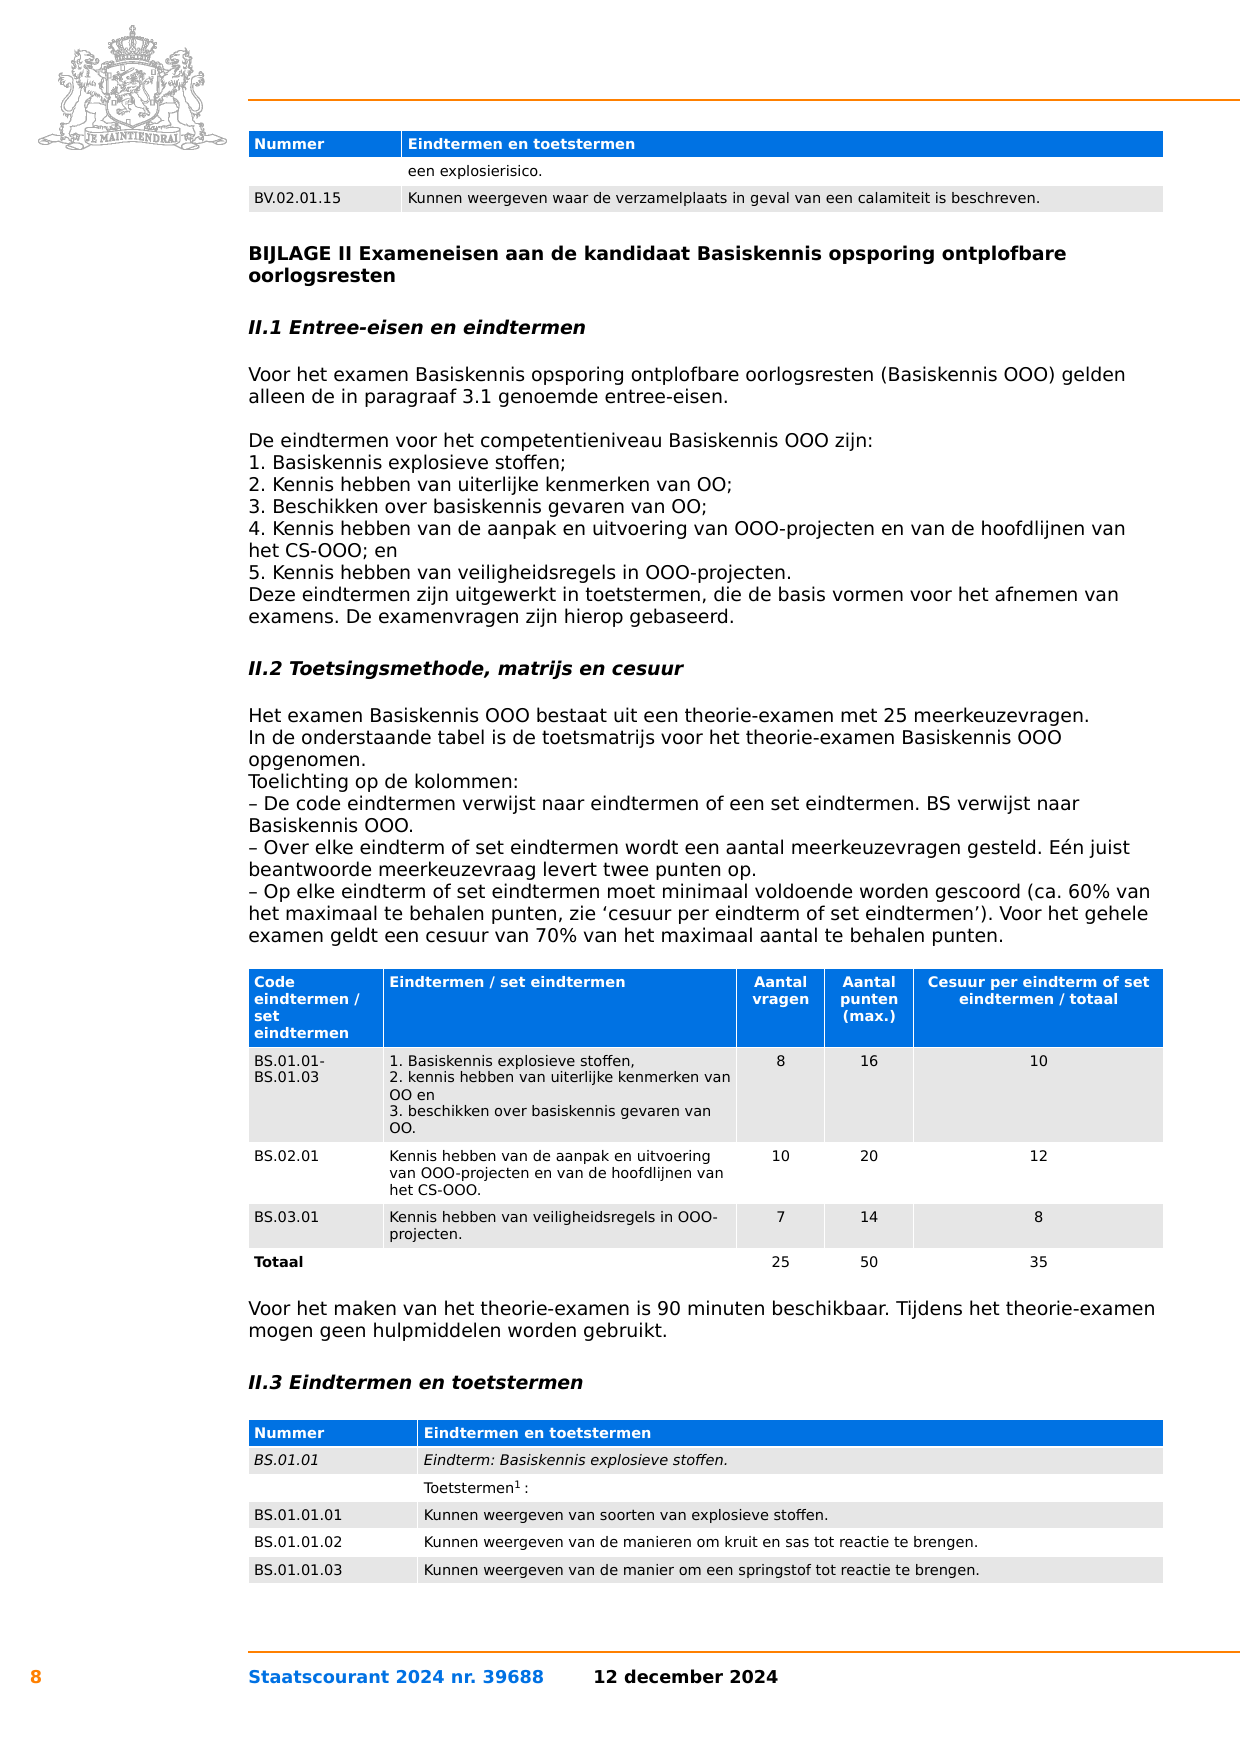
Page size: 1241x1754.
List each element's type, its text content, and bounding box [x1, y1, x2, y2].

picture [38, 25, 227, 150]
subtitle II.3 Eindtermen en toetstermen [248, 1372, 1163, 1394]
text – Op elke eindterm of set eindtermen moet minimaal voldoende worden gescoord (ca. 60% van het maximaal te behalen punten, zie ‘cesuur per eindterm of set eindtermen’). Voor het gehele examen geldt een cesuur van 70% van het maximaal aantal te behalen punten. [248, 881, 1163, 946]
table_cell 14 [825, 1204, 913, 1248]
table_cell BS.02.01 [249, 1143, 383, 1203]
table_cell [249, 1475, 417, 1501]
table_cell BS.01.01.02 [249, 1530, 417, 1556]
table_header Nummer [249, 131, 401, 157]
table_cell 8 [914, 1204, 1163, 1248]
table_header Aantal vragen [737, 969, 824, 1047]
subtitle II.1 Entree-eisen en eindtermen [248, 317, 1163, 339]
text Toelichting op de kolommen: [248, 771, 1163, 793]
table_cell Kennis hebben van veiligheidsregels in OOO-projecten. [384, 1204, 736, 1248]
table_cell 10 [914, 1048, 1163, 1142]
table_cell BS.01.01-BS.01.03 [249, 1048, 383, 1142]
table_cell Kunnen weergeven van de manieren om kruit en sas tot reactie te brengen. [418, 1530, 1163, 1556]
text 2. Kennis hebben van uiterlijke kenmerken van OO; [248, 474, 1163, 496]
table_cell BS.01.01 [249, 1448, 417, 1474]
table_header Eindtermen en toetstermen [402, 131, 1163, 157]
table_cell Totaal [249, 1249, 736, 1275]
text Voor het maken van het theorie-examen is 90 minuten beschikbaar. Tijdens het theorie-examen mogen geen hulpmiddelen worden gebruikt. [248, 1298, 1163, 1342]
table_cell een explosierisico. [402, 158, 1163, 185]
table_cell Kennis hebben van de aanpak en uitvoering van OOO-projecten en van de hoofdlijnen van het CS-OOO. [384, 1143, 736, 1203]
table_header Cesuur per eindterm of set eindtermen / totaal [914, 969, 1163, 1047]
table_header Nummer [249, 1420, 417, 1446]
table_cell Kunnen weergeven van soorten van explosieve stoffen. [418, 1502, 1163, 1528]
table_cell 1. Basiskennis explosieve stoffen, 2. kennis hebben van uiterlijke kenmerken van OO en 3. beschikken over basiskennis gevaren van OO. [384, 1048, 736, 1142]
text – De code eindtermen verwijst naar eindtermen of een set eindtermen. BS verwijst naar Basiskennis OOO. [248, 793, 1163, 837]
table_cell 10 [737, 1143, 824, 1203]
text 4. Kennis hebben van de aanpak en uitvoering van OOO-projecten en van de hoofdlijnen van het CS-OOO; en [248, 518, 1163, 562]
table_cell 8 [737, 1048, 824, 1142]
table_cell Toetstermen1: [418, 1475, 1163, 1501]
text 1. Basiskennis explosieve stoffen; [248, 452, 1163, 474]
table_cell BV.02.01.15 [249, 186, 401, 212]
table_cell 16 [825, 1048, 913, 1142]
table_cell Kunnen weergeven van de manier om een springstof tot reactie te brengen. [418, 1557, 1163, 1583]
text De eindtermen voor het competentieniveau Basiskennis OOO zijn: [248, 430, 1163, 452]
table_header Code eindtermen / set eindtermen [249, 969, 383, 1047]
table_cell 25 [737, 1249, 824, 1275]
table_cell 20 [825, 1143, 913, 1203]
table_cell 12 [914, 1143, 1163, 1203]
table_header Eindtermen en toetstermen [418, 1420, 1163, 1446]
text Het examen Basiskennis OOO bestaat uit een theorie-examen met 25 meerkeuzevragen. [248, 705, 1163, 727]
text 3. Beschikken over basiskennis gevaren van OO; [248, 496, 1163, 518]
table_cell [249, 158, 401, 185]
table_cell 35 [914, 1249, 1163, 1275]
table_cell 7 [737, 1204, 824, 1248]
text In de onderstaande tabel is de toetsmatrijs voor het theorie-examen Basiskennis OOO opgenomen. [248, 727, 1163, 771]
table_header Eindtermen / set eindtermen [384, 969, 736, 1047]
table_cell 50 [825, 1249, 913, 1275]
subtitle II.2 Toetsingsmethode, matrijs en cesuur [248, 658, 1163, 680]
text Deze eindtermen zijn uitgewerkt in toetstermen, die de basis vormen voor het afnemen van examens. De examenvragen zijn hierop gebaseerd. [248, 584, 1163, 628]
table_cell Kunnen weergeven waar de verzamelplaats in geval van een calamiteit is beschreven. [402, 186, 1163, 212]
table_cell Eindterm: Basiskennis explosieve stoffen. [418, 1448, 1163, 1474]
table_cell BS.01.01.01 [249, 1502, 417, 1528]
text – Over elke eindterm of set eindtermen wordt een aantal meerkeuzevragen gesteld. Eén juist beantwoorde meerkeuzevraag levert twee punten op. [248, 837, 1163, 881]
table_header Aantal punten (max.) [825, 969, 913, 1047]
table_cell BS.03.01 [249, 1204, 383, 1248]
table_cell BS.01.01.03 [249, 1557, 417, 1583]
text Voor het examen Basiskennis opsporing ontplofbare oorlogsresten (Basiskennis OOO) gelden alleen de in paragraaf 3.1 genoemde entree-eisen. [248, 364, 1163, 408]
text 5. Kennis hebben van veiligheidsregels in OOO-projecten. [248, 562, 1163, 584]
subtitle BIJLAGE II Exameneisen aan de kandidaat Basiskennis opsporing ontplofbare oorlogsresten [248, 243, 1163, 287]
